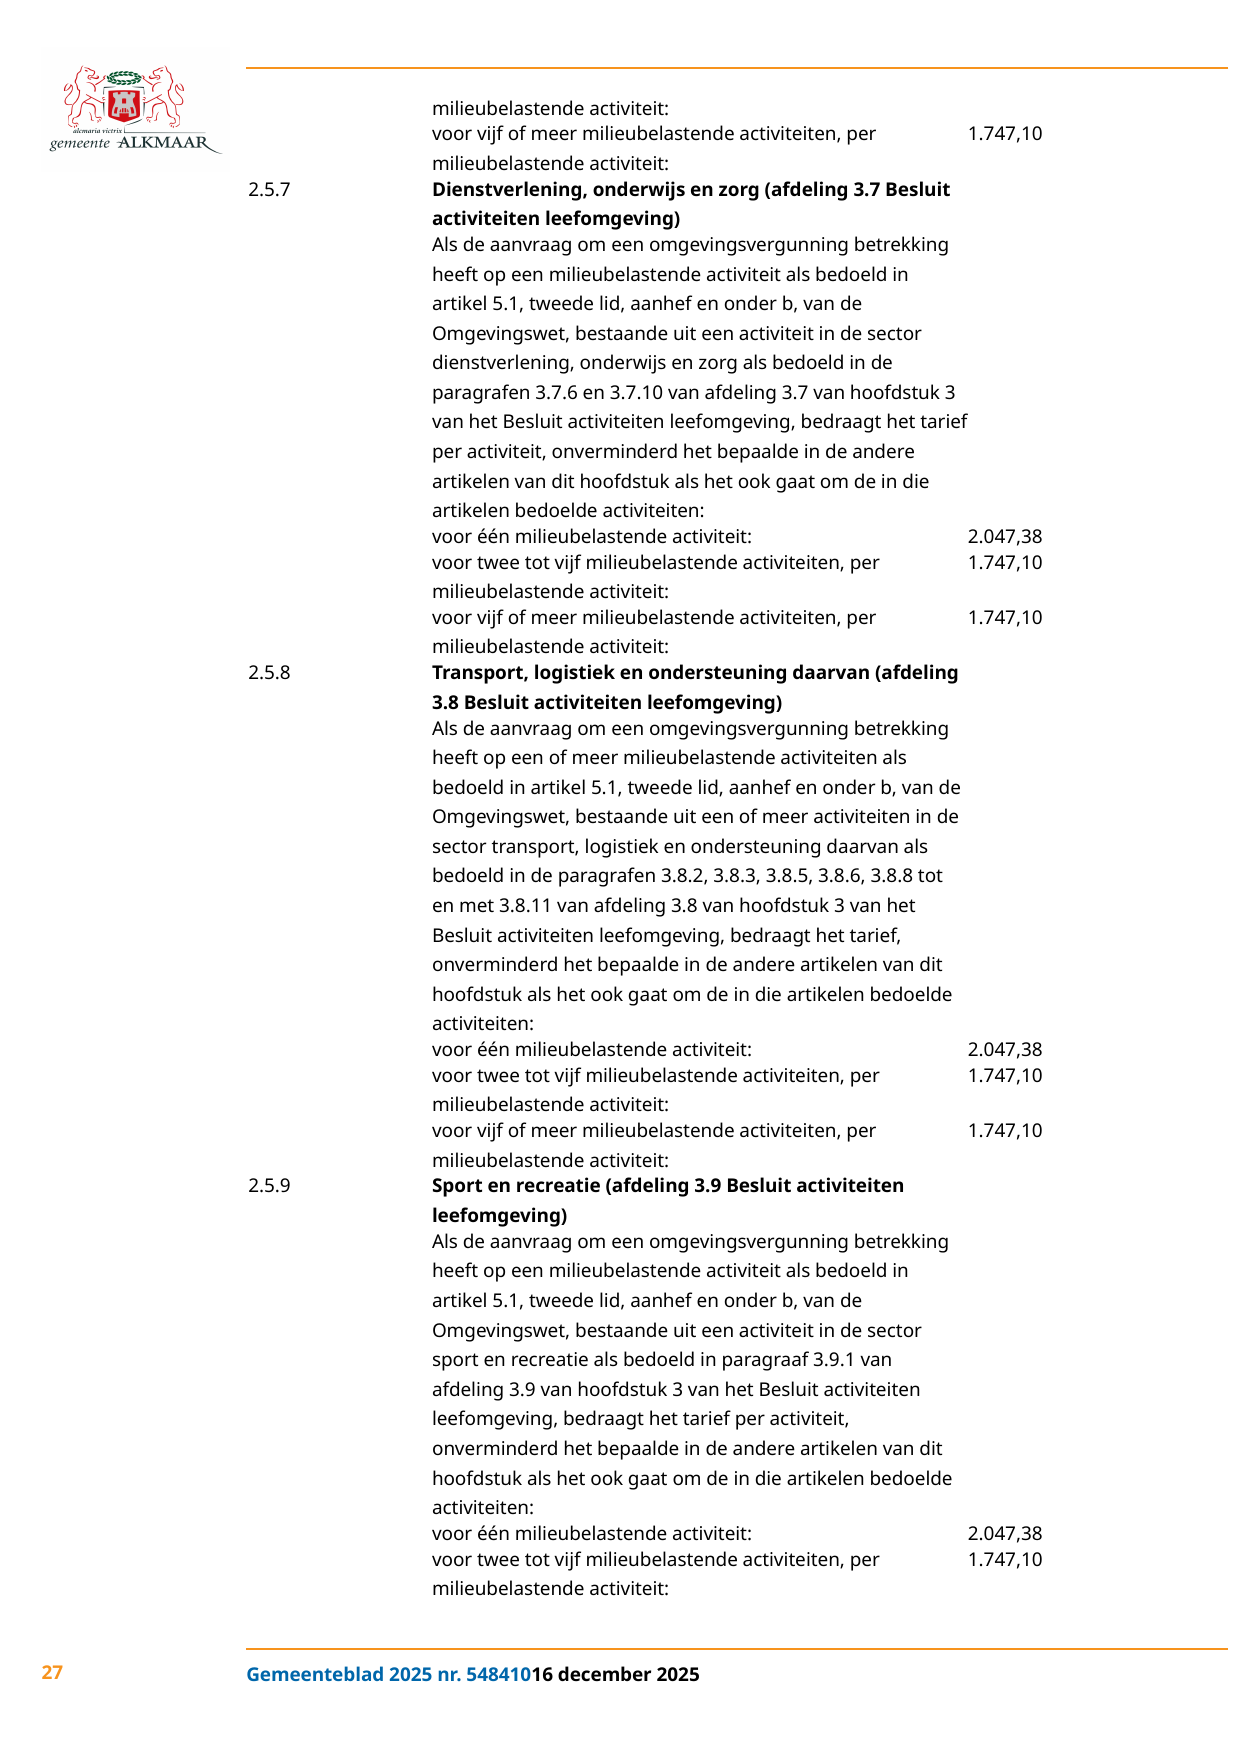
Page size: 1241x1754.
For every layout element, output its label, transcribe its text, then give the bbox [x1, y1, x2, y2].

table_cell [968, 176, 1152, 231]
table_cell Sport en recreatie (afdeling 3.9 Besluit activiteiten leefomgeving) [432, 1173, 968, 1228]
table_cell voor één milieubelastende activiteit: [432, 523, 968, 549]
table_cell 1.747,10 [968, 121, 1152, 176]
table_cell 1.747,10 [968, 1118, 1152, 1173]
table_cell [248, 95, 432, 121]
table_cell [248, 715, 432, 1036]
table_cell [248, 523, 432, 549]
table_cell 2.047,38 [968, 523, 1152, 549]
table_cell [248, 231, 432, 523]
table_cell voor vijf of meer milieubelastende activiteiten, per milieubelastende activiteit: [432, 121, 968, 176]
table_cell voor één milieubelastende activiteit: [432, 1520, 968, 1546]
table_cell Als de aanvraag om een omgevingsvergunning betrekking heeft op een milieubelastende activiteit als bedoeld in artikel 5.1, tweede lid, aanhef en onder b, van de Omgevingswet, bestaande uit een activiteit in de sector dienstverlening, onderwijs en zorg als bedoeld in de paragrafen 3.7.6 en 3.7.10 van afdeling 3.7 van hoofdstuk 3 van het Besluit activiteiten leefomgeving, bedraagt het tarief per activiteit, onverminderd het bepaalde in de andere artikelen van dit hoofdstuk als het ook gaat om de in die artikelen bedoelde activiteiten: [432, 231, 968, 523]
table_cell voor twee tot vijf milieubelastende activiteiten, per milieubelastende activiteit: [432, 1546, 968, 1601]
table_cell 2.047,38 [968, 1520, 1152, 1546]
table_cell 2.5.9 [248, 1173, 432, 1228]
table_cell Als de aanvraag om een omgevingsvergunning betrekking heeft op een of meer milieubelastende activiteiten als bedoeld in artikel 5.1, tweede lid, aanhef en onder b, van de Omgevingswet, bestaande uit een of meer activiteiten in de sector transport, logistiek en ondersteuning daarvan als bedoeld in de paragrafen 3.8.2, 3.8.3, 3.8.5, 3.8.6, 3.8.8 tot en met 3.8.11 van afdeling 3.8 van hoofdstuk 3 van het Besluit activiteiten leefomgeving, bedraagt het tarief, onverminderd het bepaalde in de andere artikelen van dit hoofdstuk als het ook gaat om de in die artikelen bedoelde activiteiten: [432, 715, 968, 1036]
table_cell 2.5.8 [248, 660, 432, 715]
table_cell [248, 1520, 432, 1546]
table_cell 1.747,10 [968, 549, 1152, 604]
table_cell Als de aanvraag om een omgevingsvergunning betrekking heeft op een milieubelastende activiteit als bedoeld in artikel 5.1, tweede lid, aanhef en onder b, van de Omgevingswet, bestaande uit een activiteit in de sector sport en recreatie als bedoeld in paragraaf 3.9.1 van afdeling 3.9 van hoofdstuk 3 van het Besluit activiteiten leefomgeving, bedraagt het tarief per activiteit, onverminderd het bepaalde in de andere artikelen van dit hoofdstuk als het ook gaat om de in die artikelen bedoelde activiteiten: [432, 1228, 968, 1520]
table_cell [248, 549, 432, 604]
table_cell Transport, logistiek en ondersteuning daarvan (afdeling 3.8 Besluit activiteiten leefomgeving) [432, 660, 968, 715]
table_cell 1.747,10 [968, 604, 1152, 659]
table_cell voor vijf of meer milieubelastende activiteiten, per milieubelastende activiteit: [432, 1118, 968, 1173]
table_cell 1.747,10 [968, 1062, 1152, 1117]
table_cell [248, 1546, 432, 1601]
table_cell [968, 1228, 1152, 1520]
table_cell [968, 660, 1152, 715]
table_cell [248, 1036, 432, 1062]
table_cell [248, 121, 432, 176]
table_cell [968, 231, 1152, 523]
table_cell voor vijf of meer milieubelastende activiteiten, per milieubelastende activiteit: [432, 604, 968, 659]
table_cell [248, 1118, 432, 1173]
picture [41, 47, 231, 172]
table_cell [968, 715, 1152, 1036]
table_cell 2.5.7 [248, 176, 432, 231]
table_cell [968, 1173, 1152, 1228]
table_cell Dienstverlening, onderwijs en zorg (afdeling 3.7 Besluit activiteiten leefomgeving) [432, 176, 968, 231]
table_cell milieubelastende activiteit: [432, 95, 968, 121]
table_cell [248, 1228, 432, 1520]
table_cell voor één milieubelastende activiteit: [432, 1036, 968, 1062]
table_cell 1.747,10 [968, 1546, 1152, 1601]
table_cell [968, 95, 1152, 121]
table_cell [248, 1062, 432, 1117]
table_cell [248, 604, 432, 659]
table_cell 2.047,38 [968, 1036, 1152, 1062]
table_cell voor twee tot vijf milieubelastende activiteiten, per milieubelastende activiteit: [432, 1062, 968, 1117]
table_cell voor twee tot vijf milieubelastende activiteiten, per milieubelastende activiteit: [432, 549, 968, 604]
